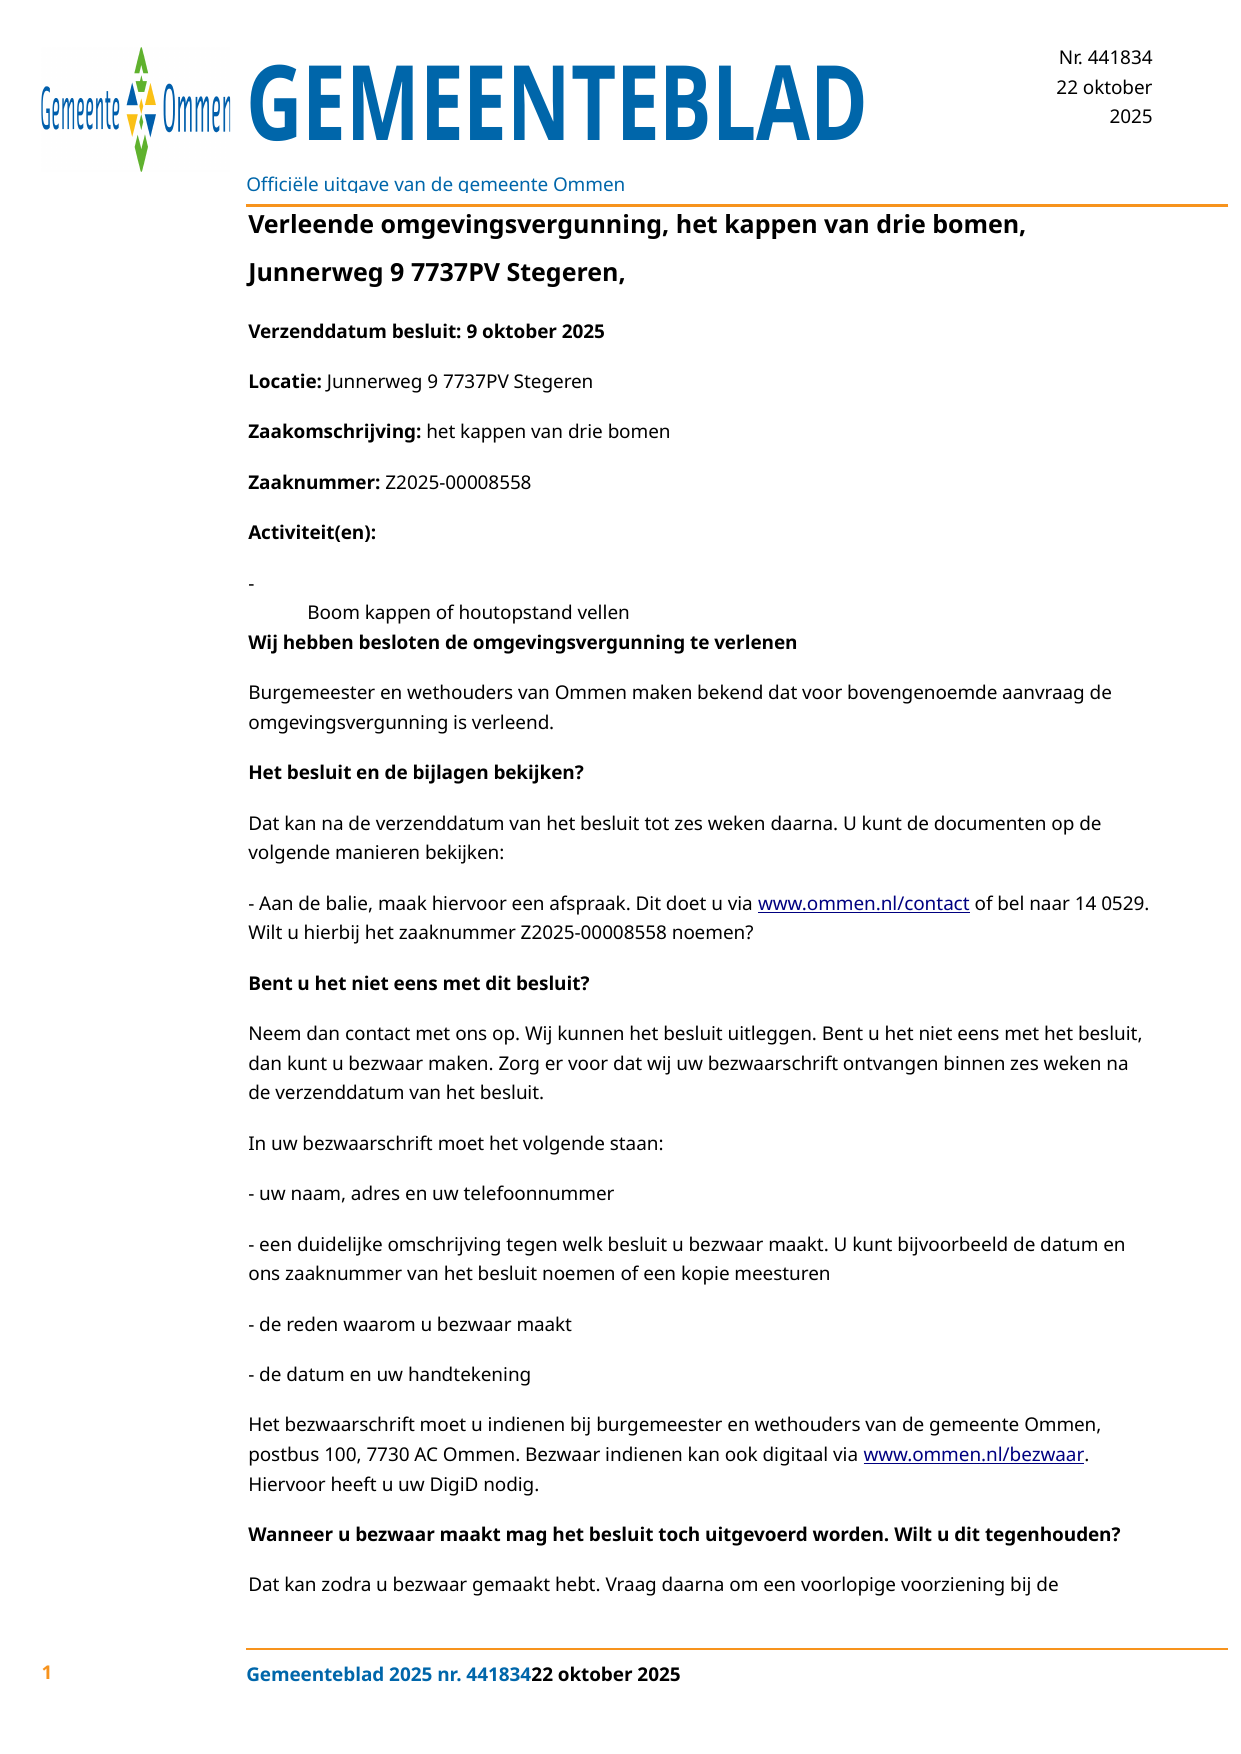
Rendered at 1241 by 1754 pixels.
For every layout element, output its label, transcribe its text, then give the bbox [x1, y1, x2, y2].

text - Aan de balie, maak hiervoor een afspraak. Dit doet u via www.ommen.nl/contact of bel naar 14 0529. Wilt u hierbij het zaaknummer Z2025-00008558 noemen? [248, 890, 1152, 945]
list Boom kappen of houtopstand vellen [248, 599, 1152, 625]
text Locatie: Junnerweg 9 7737PV Stegeren [248, 368, 1152, 394]
text Bent u het niet eens met dit besluit? [248, 970, 1152, 996]
text Verzenddatum besluit: 9 oktober 2025 [248, 318, 1152, 344]
text Zaakomschrijving: het kappen van drie bomen [248, 419, 1152, 444]
text - de datum en uw handtekening [248, 1361, 1152, 1387]
text Neem dan contact met ons op. Wij kunnen het besluit uitleggen. Bent u het niet eens met het besluit, dan kunt u bezwaar maken. Zorg er voor dat wij uw bezwaarschrift ontvangen binnen zes weken na de verzenddatum van het besluit. [248, 1020, 1152, 1105]
text - uw naam, adres en uw telefoonnummer [248, 1180, 1152, 1206]
text Verleende omgevingsvergunning, het kappen van drie bomen, Junnerweg 9 7737PV Stegeren, [248, 207, 1152, 288]
text Dat kan zodra u bezwaar gemaakt hebt. Vraag daarna om een voorlopige voorziening bij de [248, 1572, 1152, 1597]
text - een duidelijke omschrijving tegen welk besluit u bezwaar maakt. U kunt bijvoorbeeld de datum en ons zaaknummer van het besluit noemen of een kopie meesturen [248, 1231, 1152, 1286]
text Wanneer u bezwaar maakt mag het besluit toch uitgevoerd worden. Wilt u dit tegenhouden? [248, 1521, 1152, 1547]
text Het besluit en de bijlagen bekijken? [248, 759, 1152, 785]
text Het bezwaarschrift moet u indienen bij burgemeester en wethouders van de gemeente Ommen, postbus 100, 7730 AC Ommen. Bezwaar indienen kan ook digitaal via www.ommen.nl/bezwaar. Hiervoor heeft u uw DigiD nodig. [248, 1412, 1152, 1497]
text - de reden waarom u bezwaar maakt [248, 1311, 1152, 1337]
text Burgemeester en wethouders van Ommen maken bekend dat voor bovengenoemde aanvraag de omgevingsvergunning is verleend. [248, 679, 1152, 735]
text In uw bezwaarschrift moet het volgende staan: [248, 1130, 1152, 1156]
text Activiteit(en): [248, 519, 1152, 545]
text Wij hebben besloten de omgevingsvergunning te verlenen [248, 629, 1152, 655]
text Dat kan na de verzenddatum van het besluit tot zes weken daarna. U kunt de documenten op de volgende manieren bekijken: [248, 810, 1152, 865]
text Zaaknummer: Z2025-00008558 [248, 469, 1152, 495]
picture [41, 47, 231, 172]
